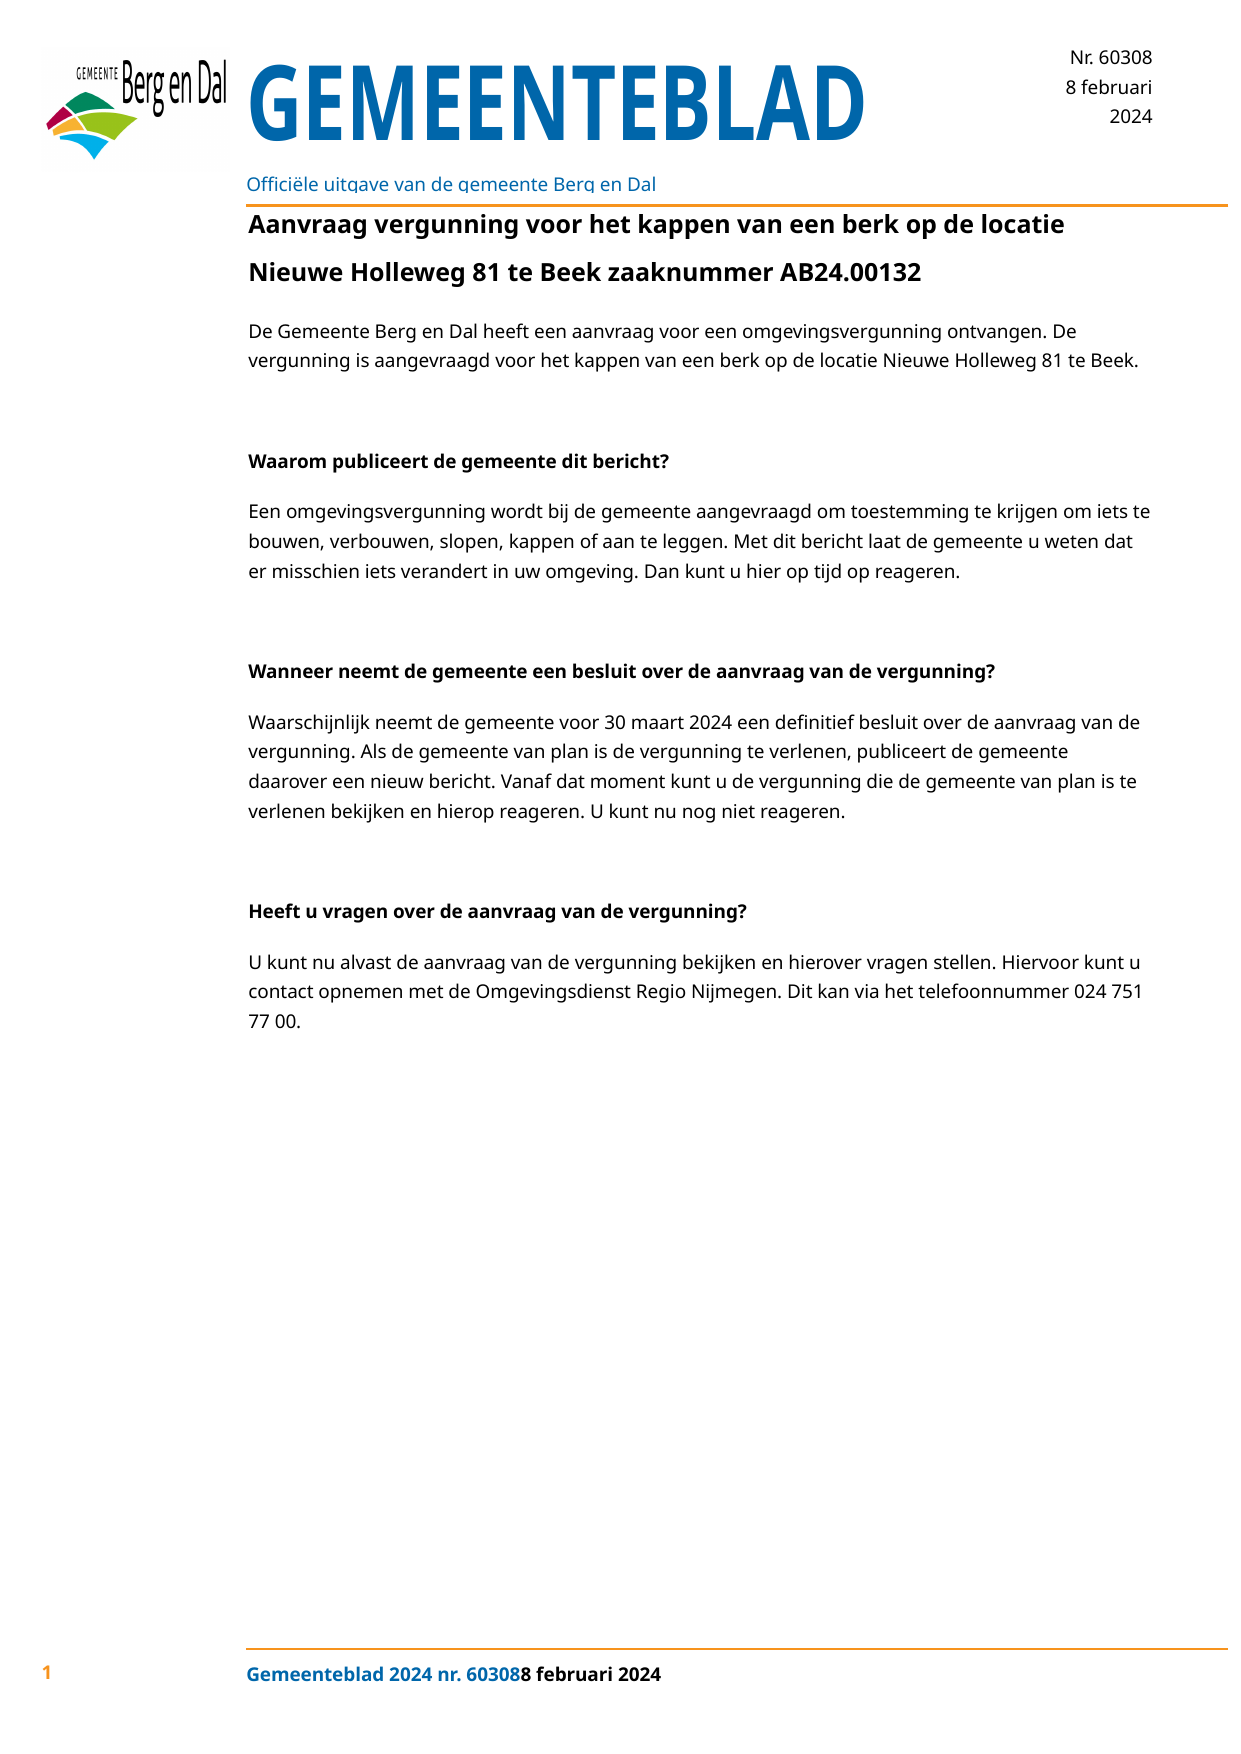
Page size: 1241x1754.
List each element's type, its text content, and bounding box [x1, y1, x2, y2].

text Waarschijnlijk neemt de gemeente voor 30 maart 2024 een definitief besluit over de aanvraag van de vergunning. Als de gemeente van plan is de vergunning te verlenen, publiceert de gemeente daarover een nieuw bericht. Vanaf dat moment kunt u de vergunning die de gemeente van plan is te verlenen bekijken en hierop reageren. U kunt nu nog niet reageren. [248, 709, 1152, 824]
picture [41, 47, 231, 172]
text Wanneer neemt de gemeente een besluit over de aanvraag van de vergunning? [248, 659, 1152, 684]
text De Gemeente Berg en Dal heeft een aanvraag voor een omgevingsvergunning ontvangen. De vergunning is aangevraagd voor het kappen van een berk op de locatie Nieuwe Holleweg 81 te Beek. [248, 318, 1152, 373]
text U kunt nu alvast de aanvraag van de vergunning bekijken en hierover vragen stellen. Hiervoor kunt u contact opnemen met de Omgevingsdienst Regio Nijmegen. Dit kan via het telefoonnummer 024 751 77 00. [248, 949, 1152, 1034]
text Een omgevingsvergunning wordt bij de gemeente aangevraagd om toestemming te krijgen om iets te bouwen, verbouwen, slopen, kappen of aan te leggen. Met dit bericht laat de gemeente u weten dat er misschien iets verandert in uw omgeving. Dan kunt u hier op tijd op reageren. [248, 499, 1152, 584]
text Heeft u vragen over de aanvraag van de vergunning? [248, 899, 1152, 924]
text Aanvraag vergunning voor het kappen van een berk op de locatie Nieuwe Holleweg 81 te Beek zaaknummer AB24.00132 [248, 207, 1152, 288]
text Waarom publiceert de gemeente dit bericht? [248, 448, 1152, 474]
